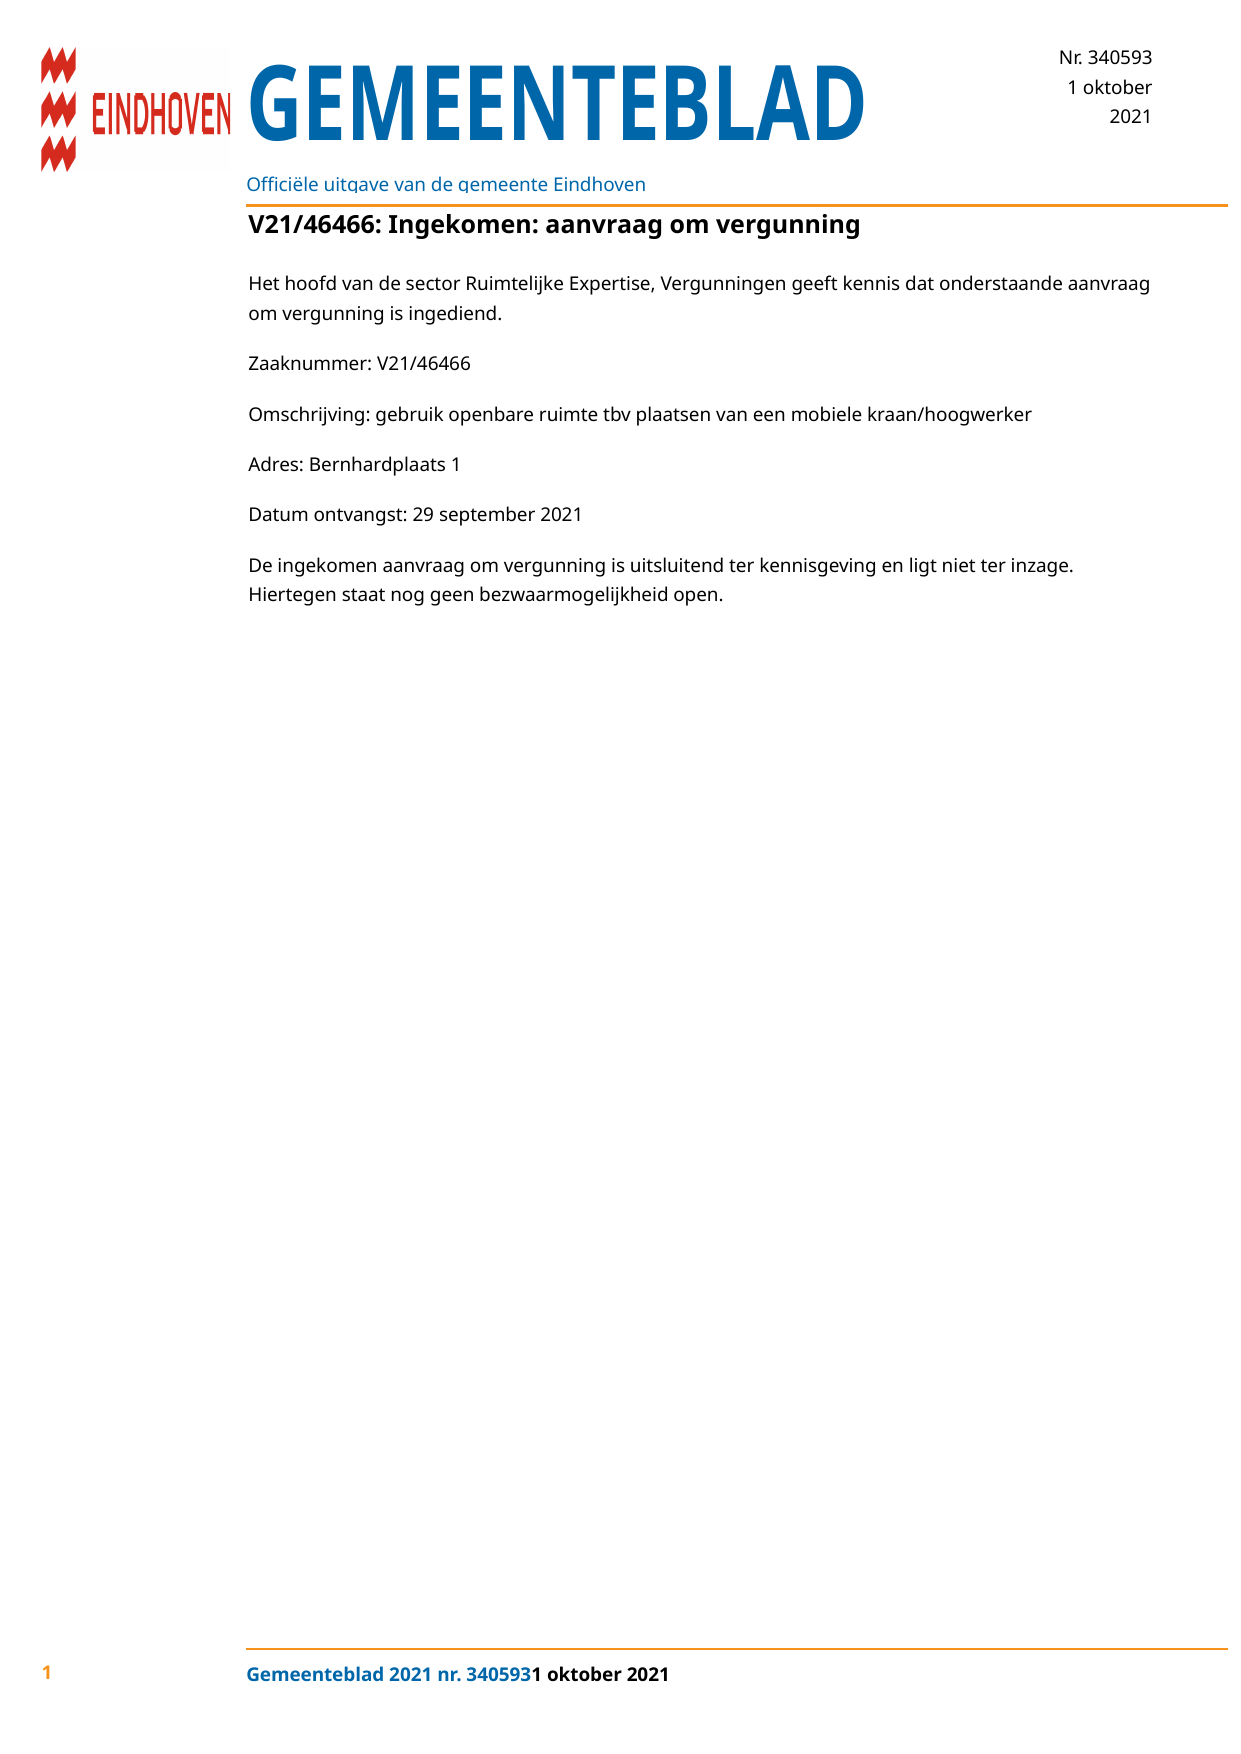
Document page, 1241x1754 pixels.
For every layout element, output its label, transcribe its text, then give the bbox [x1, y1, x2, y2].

text Zaaknummer: V21/46466 [248, 350, 1152, 376]
text Het hoofd van de sector Ruimtelijke Expertise, Vergunningen geeft kennis dat onderstaande aanvraag om vergunning is ingediend. [248, 270, 1152, 326]
picture [41, 47, 231, 172]
text De ingekomen aanvraag om vergunning is uitsluitend ter kennisgeving en ligt niet ter inzage. Hiertegen staat nog geen bezwaarmogelijkheid open. [248, 552, 1152, 607]
text Adres: Bernhardplaats 1 [248, 451, 1152, 477]
text Datum ontvangst: 29 september 2021 [248, 502, 1152, 527]
text Omschrijving: gebruik openbare ruimte tbv plaatsen van een mobiele kraan/hoogwerker [248, 401, 1152, 426]
text V21/46466: Ingekomen: aanvraag om vergunning [248, 207, 1152, 241]
